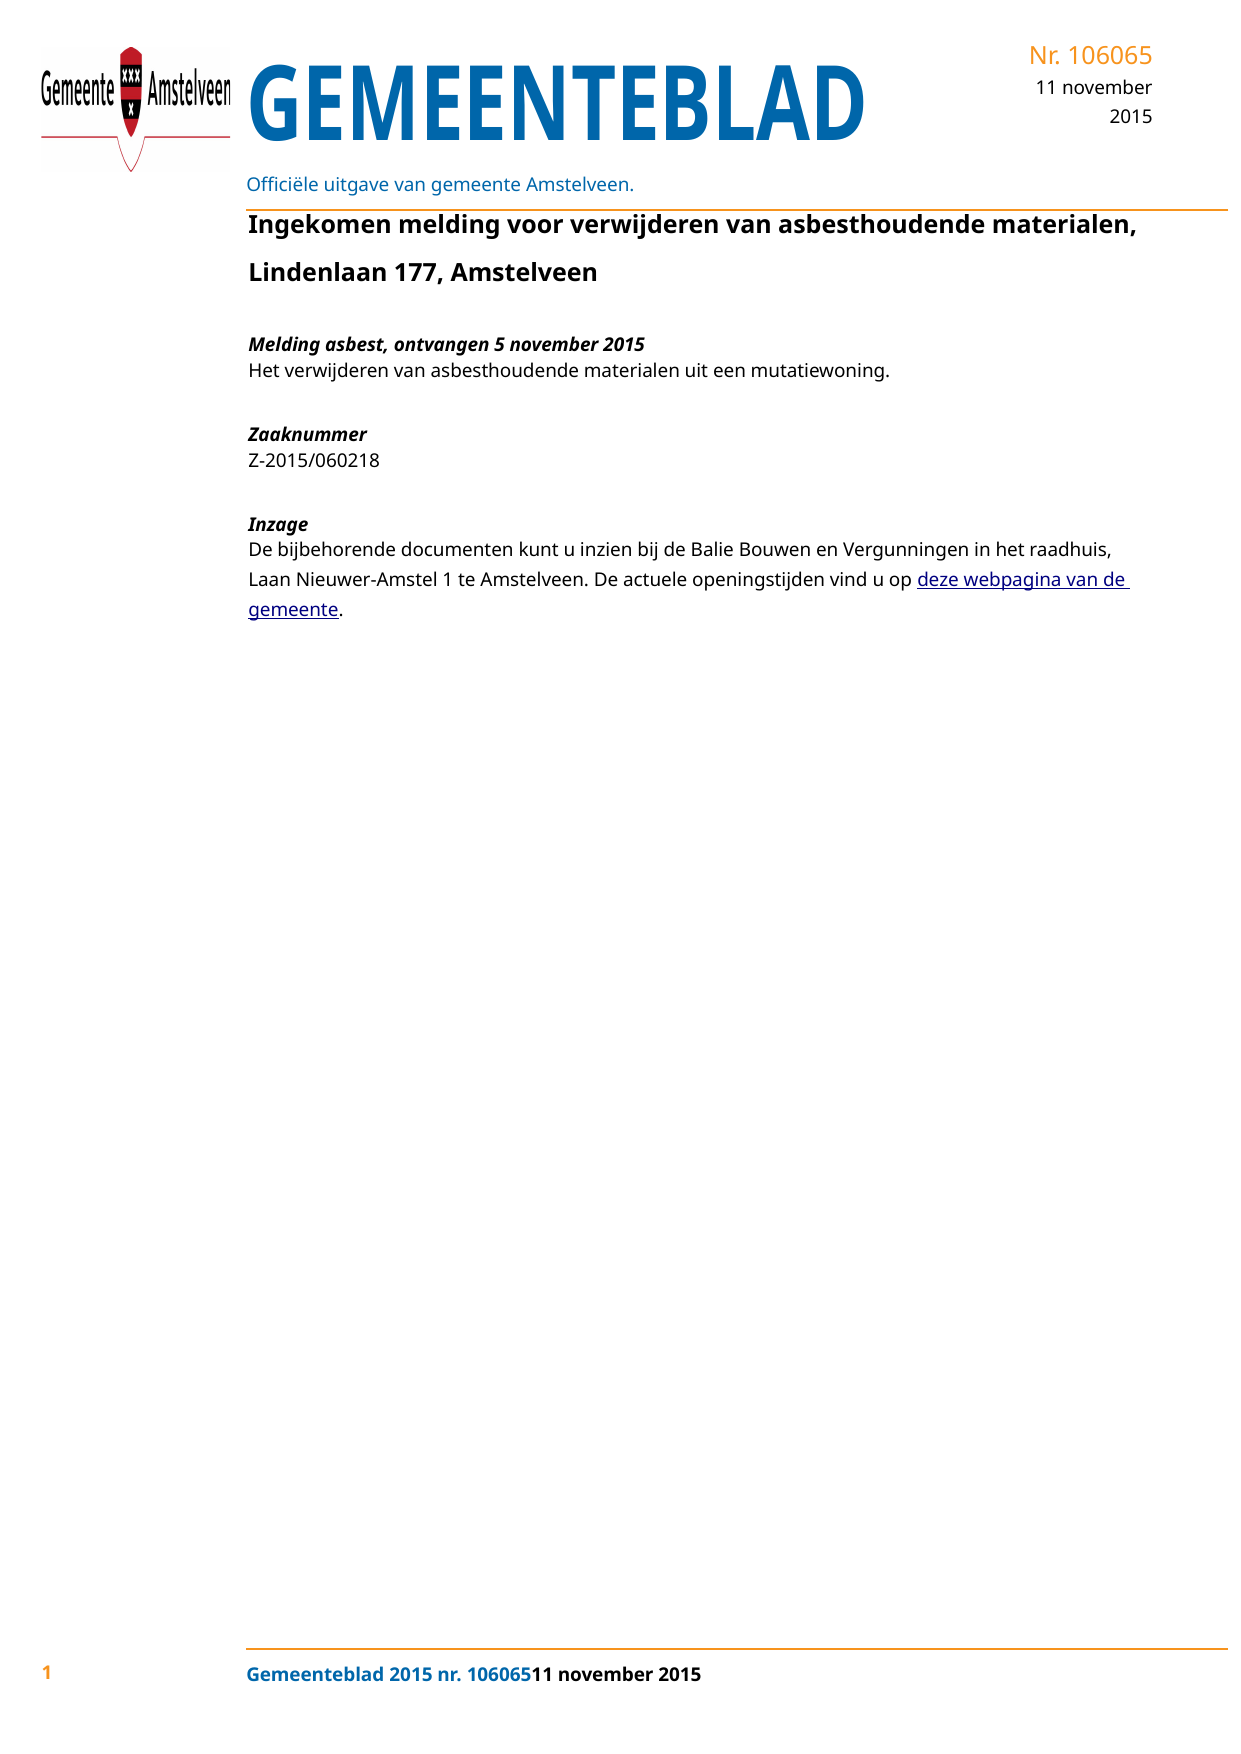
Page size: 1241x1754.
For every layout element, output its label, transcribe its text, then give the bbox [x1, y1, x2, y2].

text Inzage [248, 511, 1152, 537]
text Het verwijderen van asbesthoudende materialen uit een mutatiewoning. [248, 357, 1152, 383]
text Z-2015/060218 [248, 447, 1152, 473]
text Ingekomen melding voor verwijderen van asbesthoudende materialen, Lindenlaan 177, Amstelveen [248, 211, 1152, 288]
text Melding asbest, ontvangen 5 november 2015 [248, 331, 1152, 357]
text De bijbehorende documenten kunt u inzien bij de Balie Bouwen en Vergunningen in het raadhuis, Laan Nieuwer-Amstel 1 te Amstelveen. De actuele openingstijden vind u op deze webpagina van de gemeente. [248, 537, 1152, 621]
text Zaaknummer [248, 421, 1152, 447]
picture [41, 47, 231, 172]
